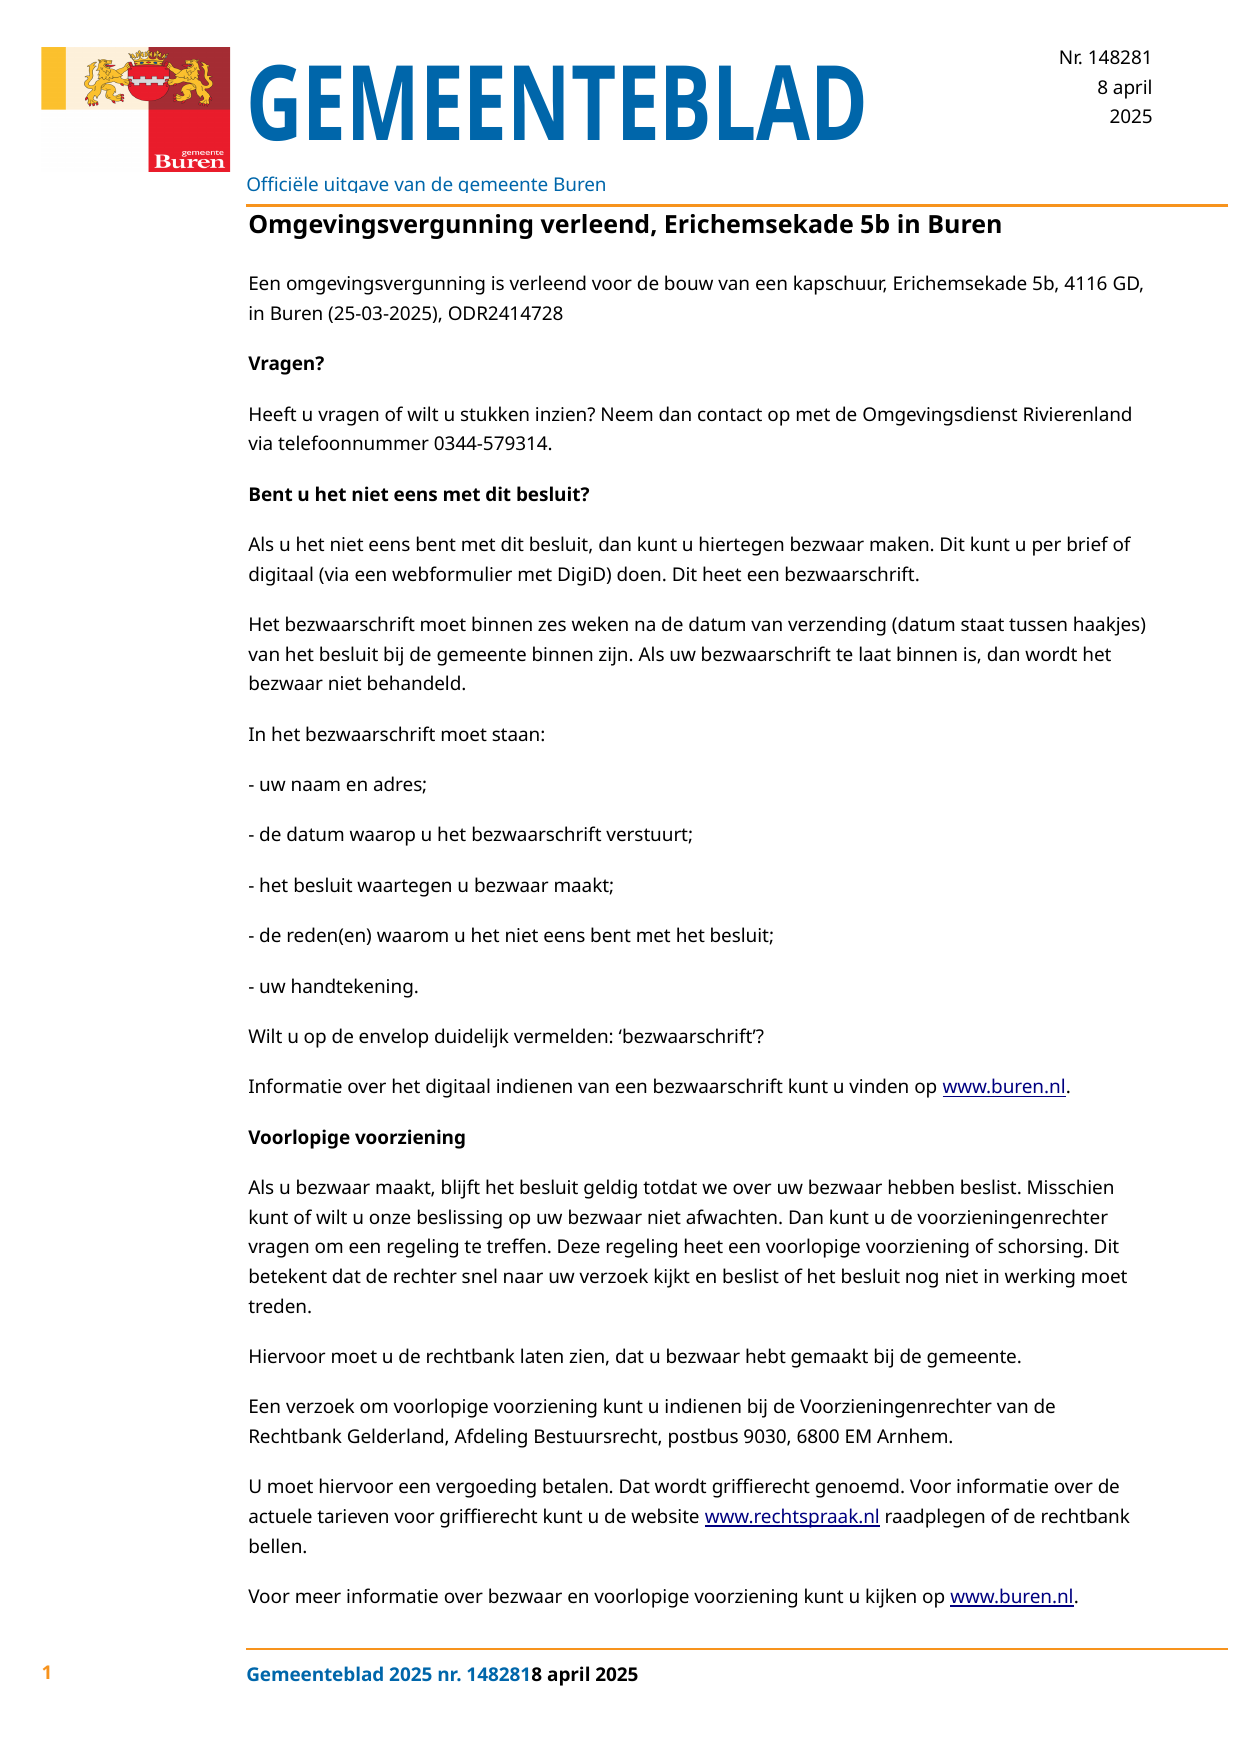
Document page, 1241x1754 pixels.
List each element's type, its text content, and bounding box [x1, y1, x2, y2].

picture [41, 47, 231, 172]
text Wilt u op de envelop duidelijk vermelden: ‘bezwaarschrift’? [248, 1023, 1152, 1049]
text Een verzoek om voorlopige voorziening kunt u indienen bij de Voorzieningenrechter van de Rechtbank Gelderland, Afdeling Bestuursrecht, postbus 9030, 6800 EM Arnhem. [248, 1394, 1152, 1449]
text Als u het niet eens bent met dit besluit, dan kunt u hiertegen bezwaar maken. Dit kunt u per brief of digitaal (via een webformulier met DigiD) doen. Dit heet een bezwaarschrift. [248, 531, 1152, 586]
text Bent u het niet eens met dit besluit? [248, 481, 1152, 506]
text - uw handtekening. [248, 973, 1152, 998]
text Voor meer informatie over bezwaar en voorlopige voorziening kunt u kijken op www.buren.nl. [248, 1583, 1152, 1609]
text Als u bezwaar maakt, blijft het besluit geldig totdat we over uw bezwaar hebben beslist. Misschien kunt of wilt u onze beslissing op uw bezwaar niet afwachten. Dan kunt u de voorzieningenrechter vragen om een regeling te treffen. Deze regeling heet een voorlopige voorziening of schorsing. Dit betekent dat de rechter snel naar uw verzoek kijkt en beslist of het besluit nog niet in werking moet treden. [248, 1174, 1152, 1318]
text - uw naam en adres; [248, 771, 1152, 797]
text Het bezwaarschrift moet binnen zes weken na de datum van verzending (datum staat tussen haakjes) van het besluit bij de gemeente binnen zijn. Als uw bezwaarschrift te laat binnen is, dan wordt het bezwaar niet behandeld. [248, 611, 1152, 696]
text Een omgevingsvergunning is verleend voor de bouw van een kapschuur, Erichemsekade 5b, 4116 GD, in Buren (25-03-2025), ODR2414728 [248, 270, 1152, 326]
text U moet hiervoor een vergoeding betalen. Dat wordt griffierecht genoemd. Voor informatie over de actuele tarieven voor griffierecht kunt u de website www.rechtspraak.nl raadplegen of de rechtbank bellen. [248, 1474, 1152, 1558]
text - de reden(en) waarom u het niet eens bent met het besluit; [248, 922, 1152, 948]
text In het bezwaarschrift moet staan: [248, 721, 1152, 746]
text Informatie over het digitaal indienen van een bezwaarschrift kunt u vinden op www.buren.nl. [248, 1074, 1152, 1099]
text - de datum waarop u het bezwaarschrift verstuurt; [248, 822, 1152, 847]
text - het besluit waartegen u bezwaar maakt; [248, 872, 1152, 898]
text Hiervoor moet u de rechtbank laten zien, dat u bezwaar hebt gemaakt bij de gemeente. [248, 1343, 1152, 1369]
text Omgevingsvergunning verleend, Erichemsekade 5b in Buren [248, 207, 1152, 241]
text Vragen? [248, 350, 1152, 376]
text Voorlopige voorziening [248, 1124, 1152, 1150]
text Heeft u vragen of wilt u stukken inzien? Neem dan contact op met de Omgevingsdienst Rivierenland via telefoonnummer 0344-579314. [248, 401, 1152, 456]
